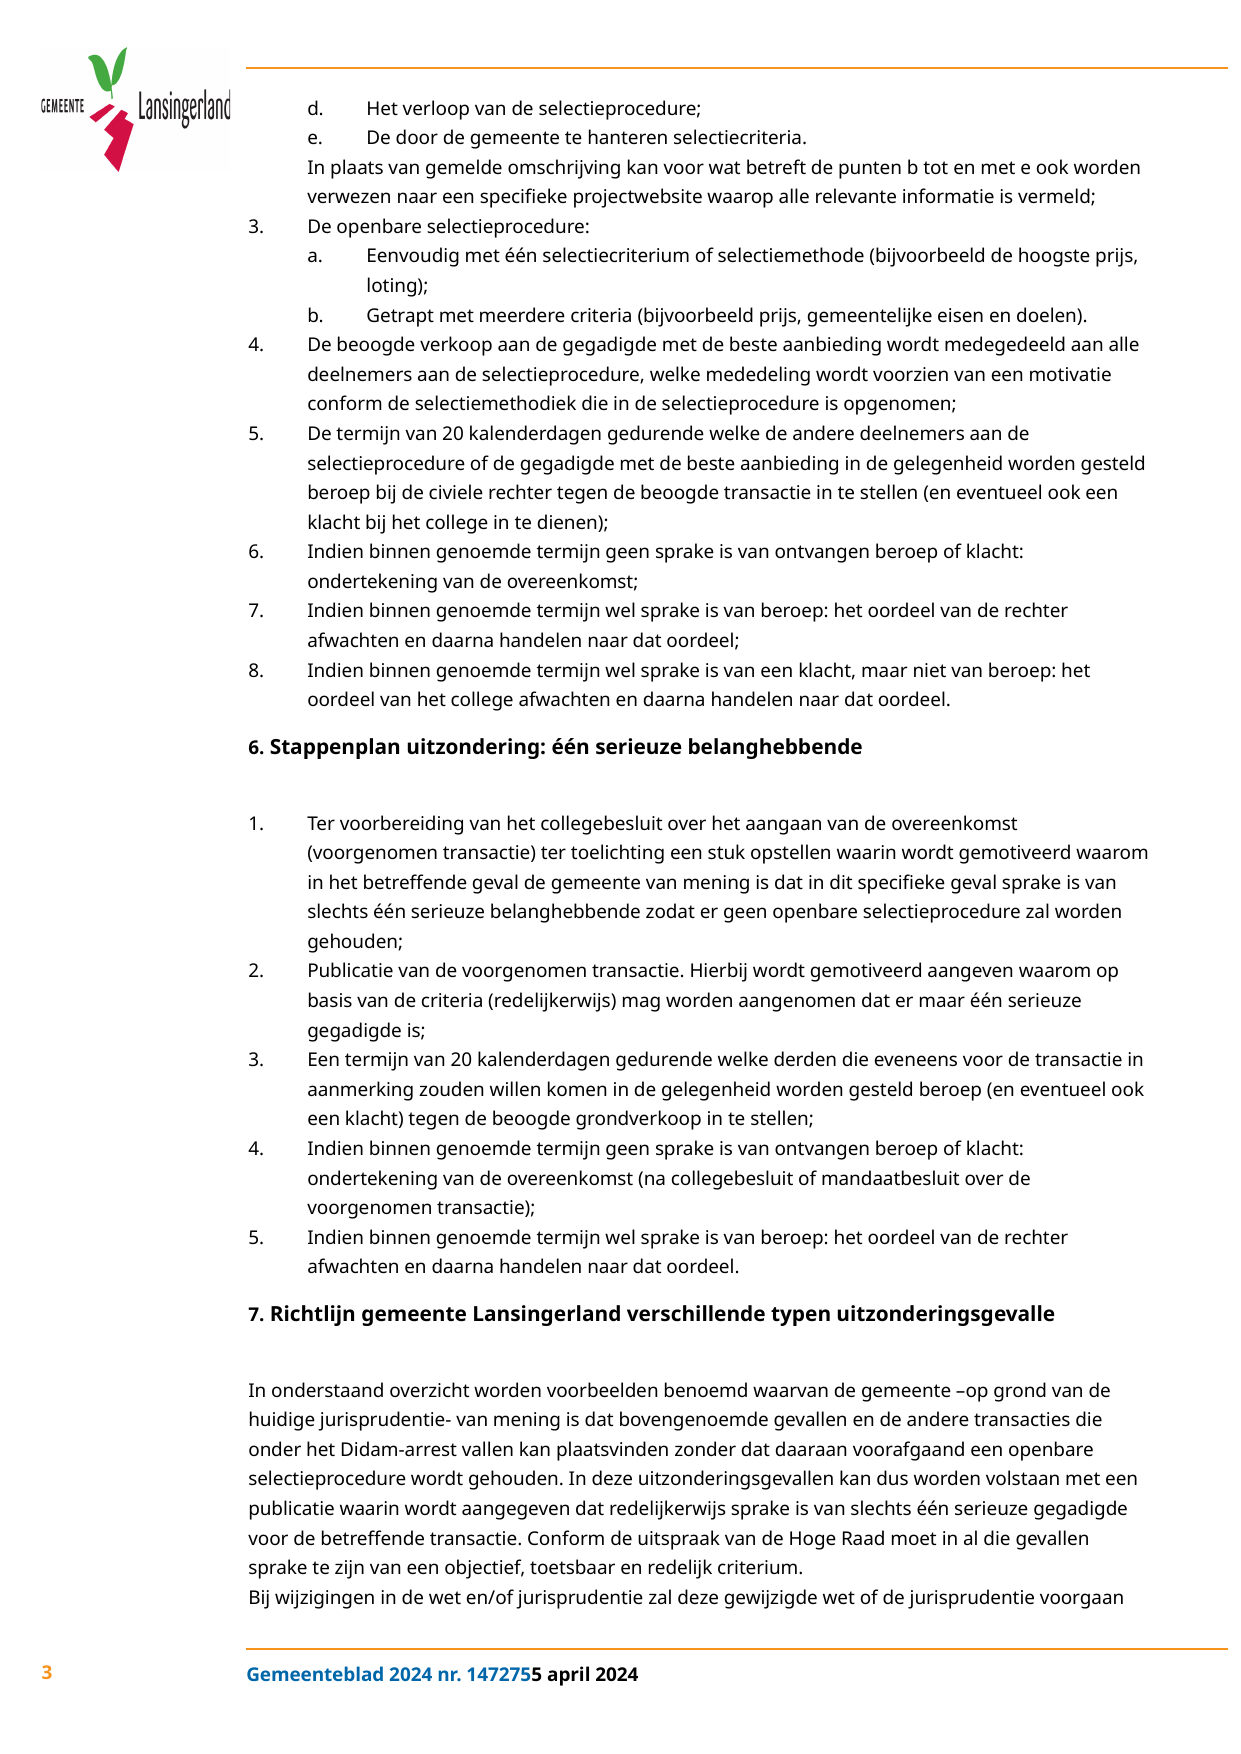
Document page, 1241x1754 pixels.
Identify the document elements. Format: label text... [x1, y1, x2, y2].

text 6. Stappenplan uitzondering: één serieuze belanghebbende [248, 732, 1152, 761]
list Het verloop van de selectieprocedure; [307, 95, 1152, 121]
list Indien binnen genoemde termijn wel sprake is van een klacht, maar niet van beroep: het oordeel van het college afwachten en daarna handelen naar dat oordeel. [248, 657, 1152, 712]
list Indien binnen genoemde termijn geen sprake is van ontvangen beroep of klacht: ondertekening van de overeenkomst (na collegebesluit of mandaatbesluit over de voorgenomen transactie); [248, 1135, 1152, 1220]
list Indien binnen genoemde termijn wel sprake is van beroep: het oordeel van de rechter afwachten en daarna handelen naar dat oordeel; [248, 598, 1152, 653]
text 7. Richtlijn gemeente Lansingerland verschillende typen uitzonderingsgevalle [248, 1299, 1152, 1328]
list Eenvoudig met één selectiecriterium of selectiemethode (bijvoorbeeld de hoogste prijs, loting); [307, 243, 1152, 298]
list Een termijn van 20 kalenderdagen gedurende welke derden die eveneens voor de transactie in aanmerking zouden willen komen in de gelegenheid worden gesteld beroep (en eventueel ook een klacht) tegen de beoogde grondverkoop in te stellen; [248, 1046, 1152, 1131]
list Indien binnen genoemde termijn wel sprake is van beroep: het oordeel van de rechter afwachten en daarna handelen naar dat oordeel. [248, 1224, 1152, 1279]
text In onderstaand overzicht worden voorbeelden benoemd waarvan de gemeente –op grond van de huidige jurisprudentie- van mening is dat bovengenoemde gevallen en de andere transacties die onder het Didam-arrest vallen kan plaatsvinden zonder dat daaraan voorafgaand een openbare selectieprocedure wordt gehouden. In deze uitzonderingsgevallen kan dus worden volstaan met een publicatie waarin wordt aangegeven dat redelijkerwijs sprake is van slechts één serieuze gegadigde voor de betreffende transactie. Conform de uitspraak van de Hoge Raad moet in al die gevallen sprake te zijn van een objectief, toetsbaar en redelijk criterium. [248, 1377, 1152, 1580]
list Getrapt met meerdere criteria (bijvoorbeeld prijs, gemeentelijke eisen en doelen). [307, 302, 1152, 328]
picture [41, 47, 231, 172]
list Ter voorbereiding van het collegebesluit over het aangaan van de overeenkomst (voorgenomen transactie) ter toelichting een stuk opstellen waarin wordt gemotiveerd waarom in het betreffende geval de gemeente van mening is dat in dit specifieke geval sprake is van slechts één serieuze belanghebbende zodat er geen openbare selectieprocedure zal worden gehouden; [248, 810, 1152, 954]
list De termijn van 20 kalenderdagen gedurende welke de andere deelnemers aan de selectieprocedure of de gegadigde met de beste aanbieding in de gelegenheid worden gesteld beroep bij de civiele rechter tegen de beoogde transactie in te stellen (en eventueel ook een klacht bij het college in te dienen); [248, 420, 1152, 535]
list Indien binnen genoemde termijn geen sprake is van ontvangen beroep of klacht: ondertekening van de overeenkomst; [248, 538, 1152, 594]
list De beoogde verkoop aan de gegadigde met de beste aanbieding wordt medegedeeld aan alle deelnemers aan de selectieprocedure, welke mededeling wordt voorzien van een motivatie conform de selectiemethodiek die in de selectieprocedure is opgenomen; [248, 331, 1152, 416]
list De door de gemeente te hanteren selectiecriteria. [307, 124, 1152, 150]
list De openbare selectieprocedure: [248, 213, 1152, 239]
list In plaats van gemelde omschrijving kan voor wat betreft de punten b tot en met e ook worden verwezen naar een specifieke projectwebsite waarop alle relevante informatie is vermeld; [248, 154, 1152, 209]
text Bij wijzigingen in de wet en/of jurisprudentie zal deze gewijzigde wet of de jurisprudentie voorgaan [248, 1584, 1152, 1610]
list Publicatie van de voorgenomen transactie. Hierbij wordt gemotiveerd aangeven waarom op basis van de criteria (redelijkerwijs) mag worden aangenomen dat er maar één serieuze gegadigde is; [248, 958, 1152, 1043]
